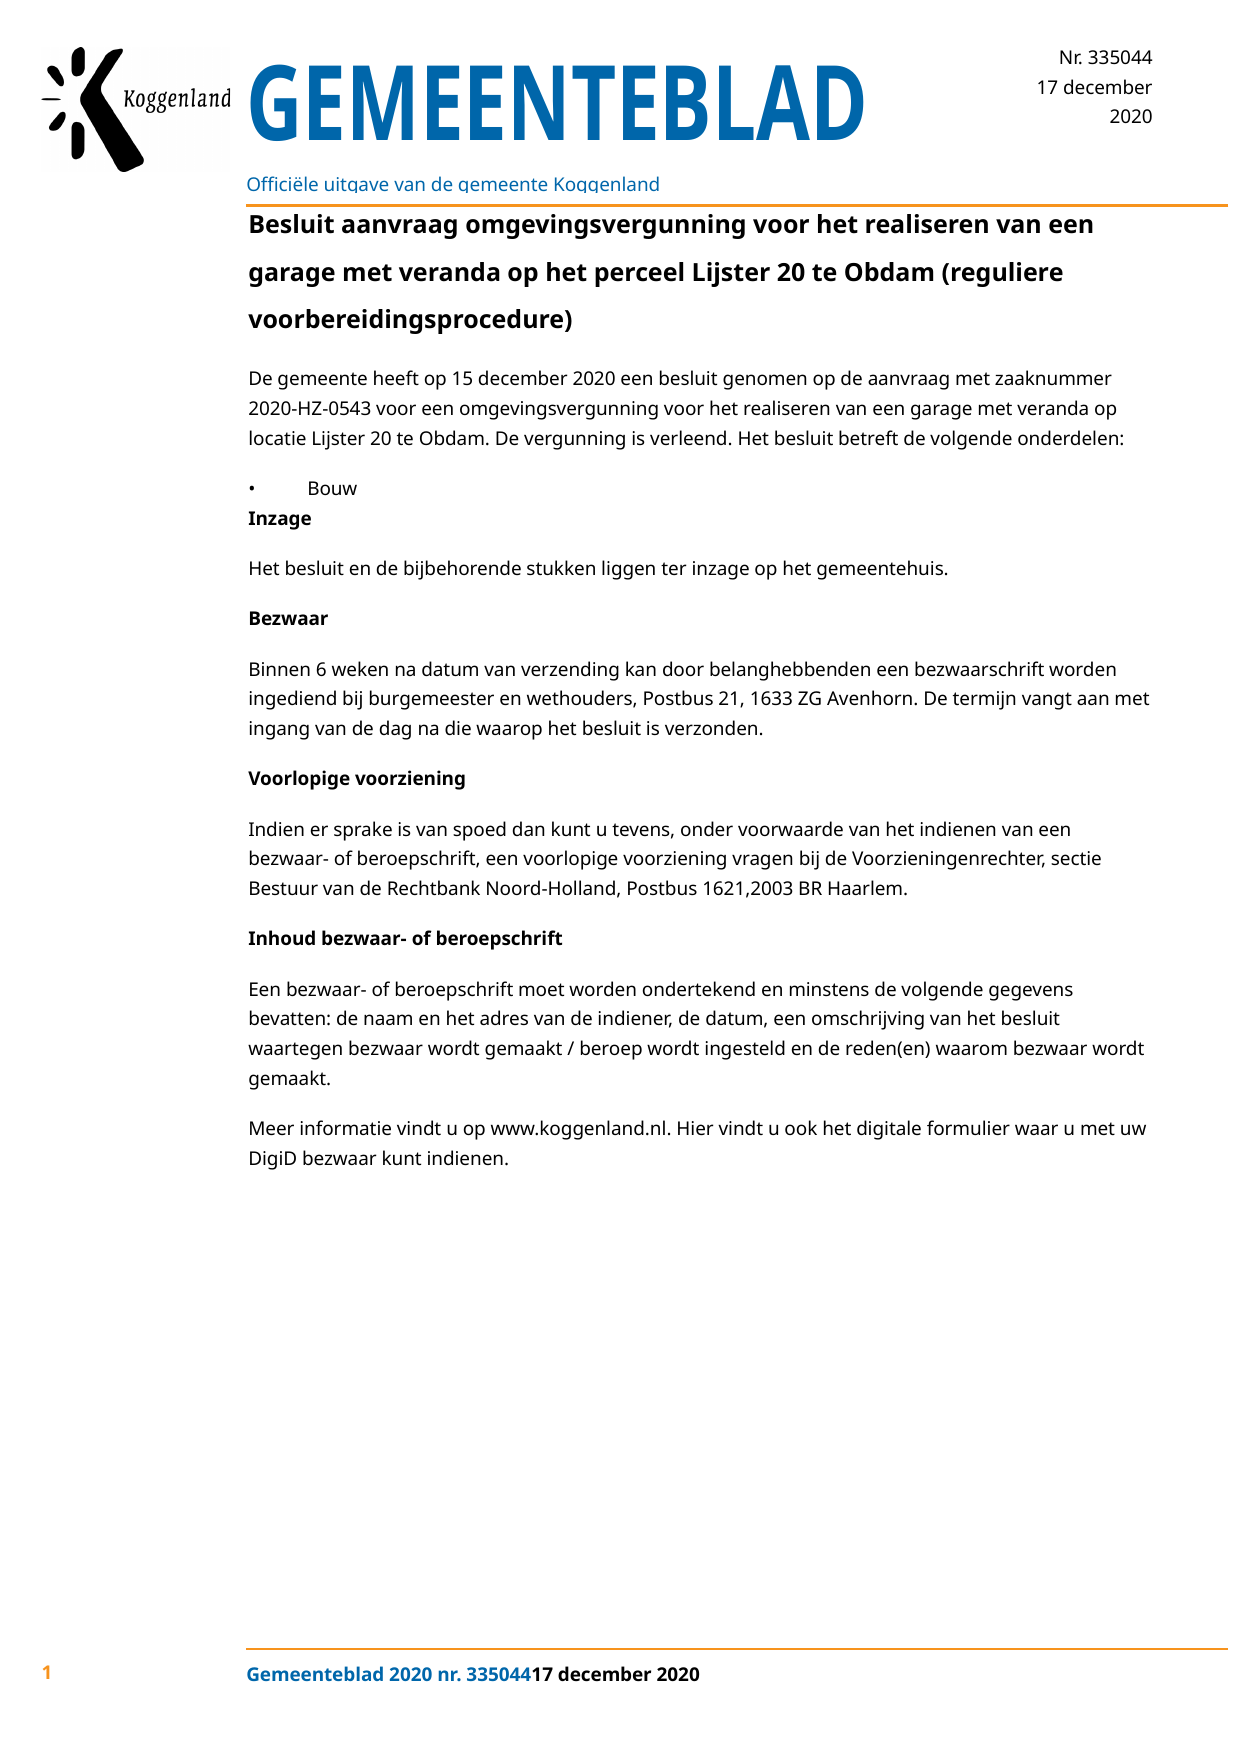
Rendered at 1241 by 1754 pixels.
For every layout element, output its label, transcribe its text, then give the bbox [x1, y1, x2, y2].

text Indien er sprake is van spoed dan kunt u tevens, onder voorwaarde van het indienen van een bezwaar- of beroepschrift, een voorlopige voorziening vragen bij de Voorzieningenrechter, sectie Bestuur van de Rechtbank Noord-Holland, Postbus 1621,2003 BR Haarlem. [248, 816, 1152, 901]
text Besluit aanvraag omgevingsvergunning voor het realiseren van een garage met veranda op het perceel Lijster 20 te Obdam (reguliere voorbereidingsprocedure) [248, 207, 1152, 336]
text De gemeente heeft op 15 december 2020 een besluit genomen op de aanvraag met zaaknummer 2020-HZ-0543 voor een omgevingsvergunning voor het realiseren van een garage met veranda op locatie Lijster 20 te Obdam. De vergunning is verleend. Het besluit betreft de volgende onderdelen: [248, 366, 1152, 450]
text Het besluit en de bijbehorende stukken liggen ter inzage op het gemeentehuis. [248, 555, 1152, 581]
picture [41, 47, 231, 172]
text Binnen 6 weken na datum van verzending kan door belanghebbenden een bezwaarschrift worden ingediend bij burgemeester en wethouders, Postbus 21, 1633 ZG Avenhorn. De termijn vangt aan met ingang van de dag na die waarop het besluit is verzonden. [248, 656, 1152, 741]
text Voorlopige voorziening [248, 766, 1152, 791]
text Bezwaar [248, 606, 1152, 631]
text Inhoud bezwaar- of beroepschrift [248, 926, 1152, 951]
text Inzage [248, 505, 1152, 530]
text Een bezwaar- of beroepschrift moet worden ondertekend en minstens de volgende gegevens bevatten: de naam en het adres van de indiener, de datum, een omschrijving van het besluit waartegen bezwaar wordt gemaakt / beroep wordt ingesteld en de reden(en) waarom bezwaar wordt gemaakt. [248, 976, 1152, 1090]
list Bouw [248, 475, 1152, 501]
text Meer informatie vindt u op www.koggenland.nl. Hier vindt u ook het digitale formulier waar u met uw DigiD bezwaar kunt indienen. [248, 1115, 1152, 1170]
